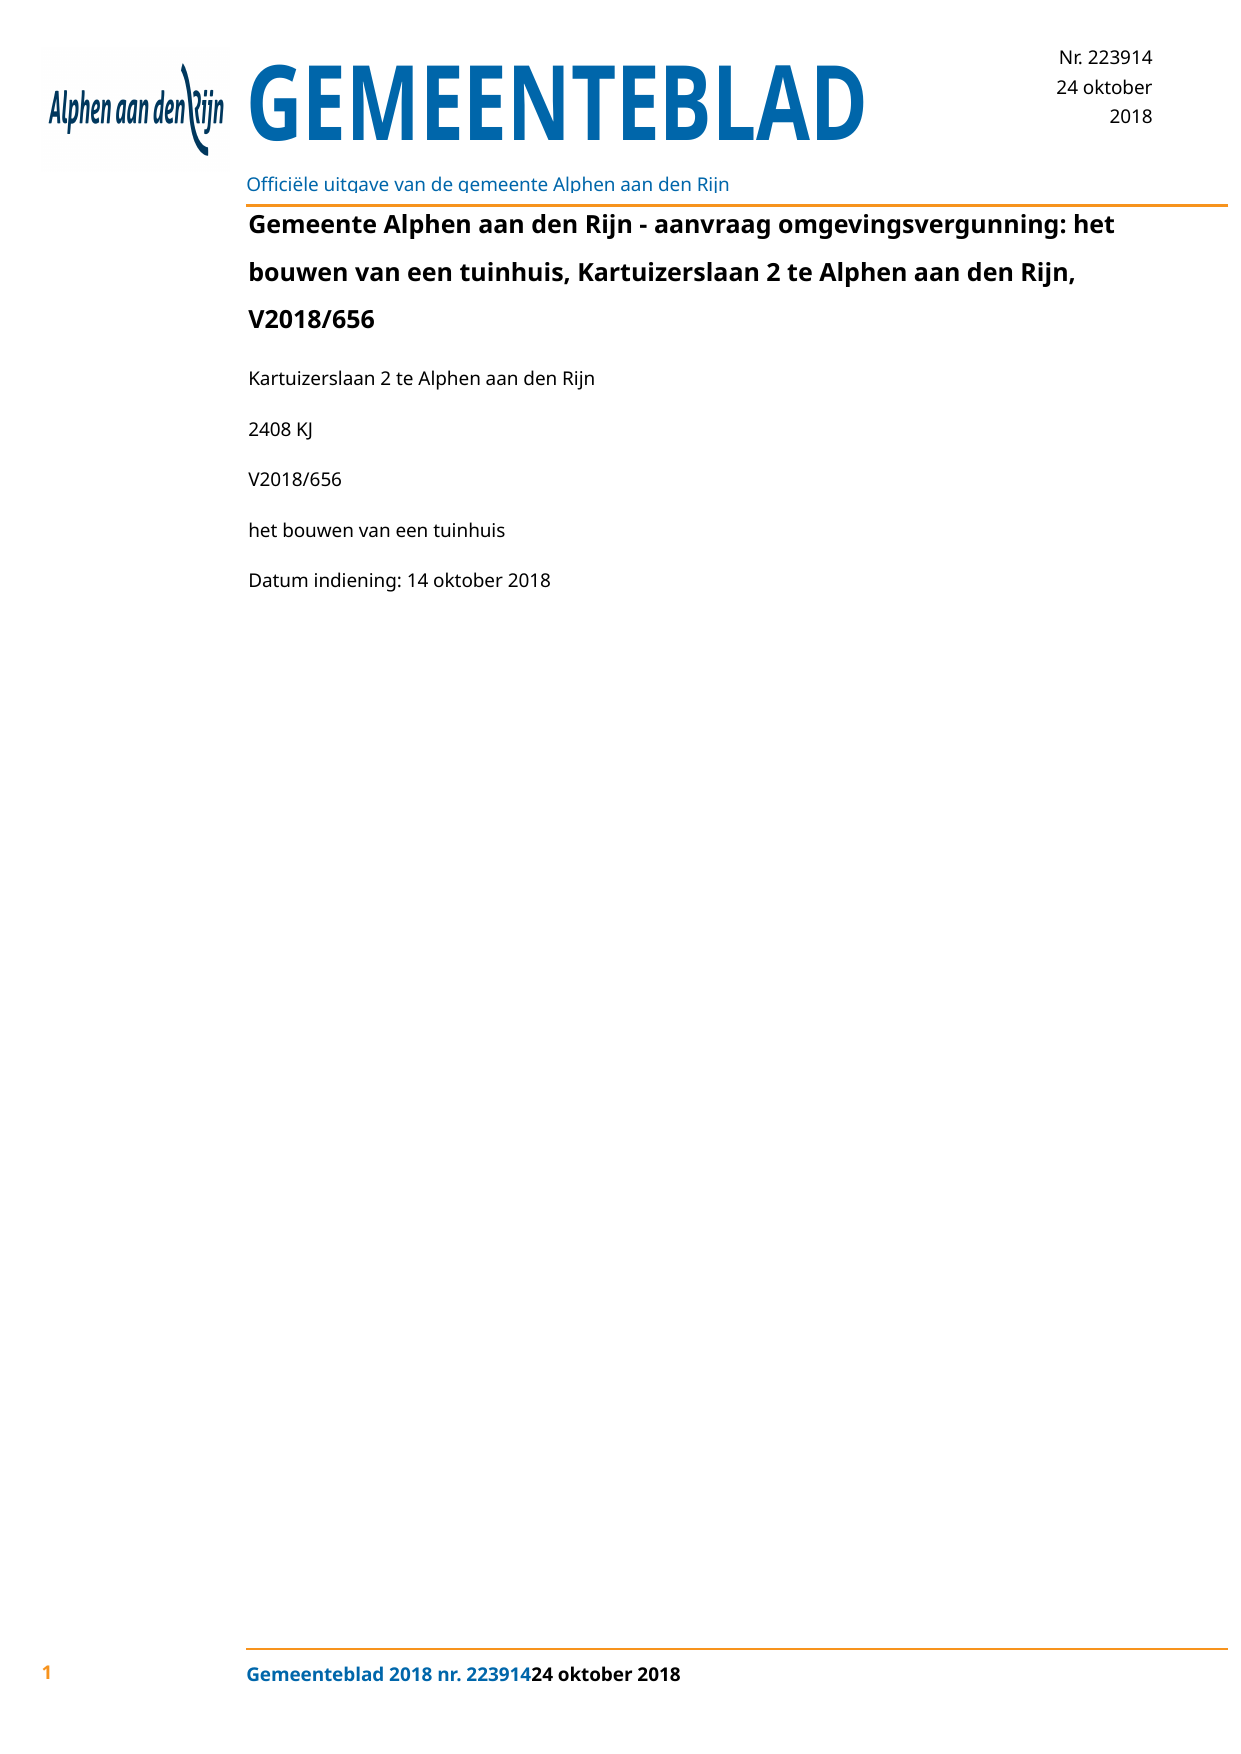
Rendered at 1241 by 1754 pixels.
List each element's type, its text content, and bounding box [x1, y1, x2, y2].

picture [41, 47, 231, 172]
text Gemeente Alphen aan den Rijn - aanvraag omgevingsvergunning: het bouwen van een tuinhuis, Kartuizerslaan 2 te Alphen aan den Rijn, V2018/656 [248, 207, 1152, 336]
text het bouwen van een tuinhuis [248, 517, 1152, 542]
text Datum indiening: 14 oktober 2018 [248, 567, 1152, 593]
text V2018/656 [248, 466, 1152, 492]
text Kartuizerslaan 2 te Alphen aan den Rijn [248, 366, 1152, 391]
text 2408 KJ [248, 416, 1152, 442]
